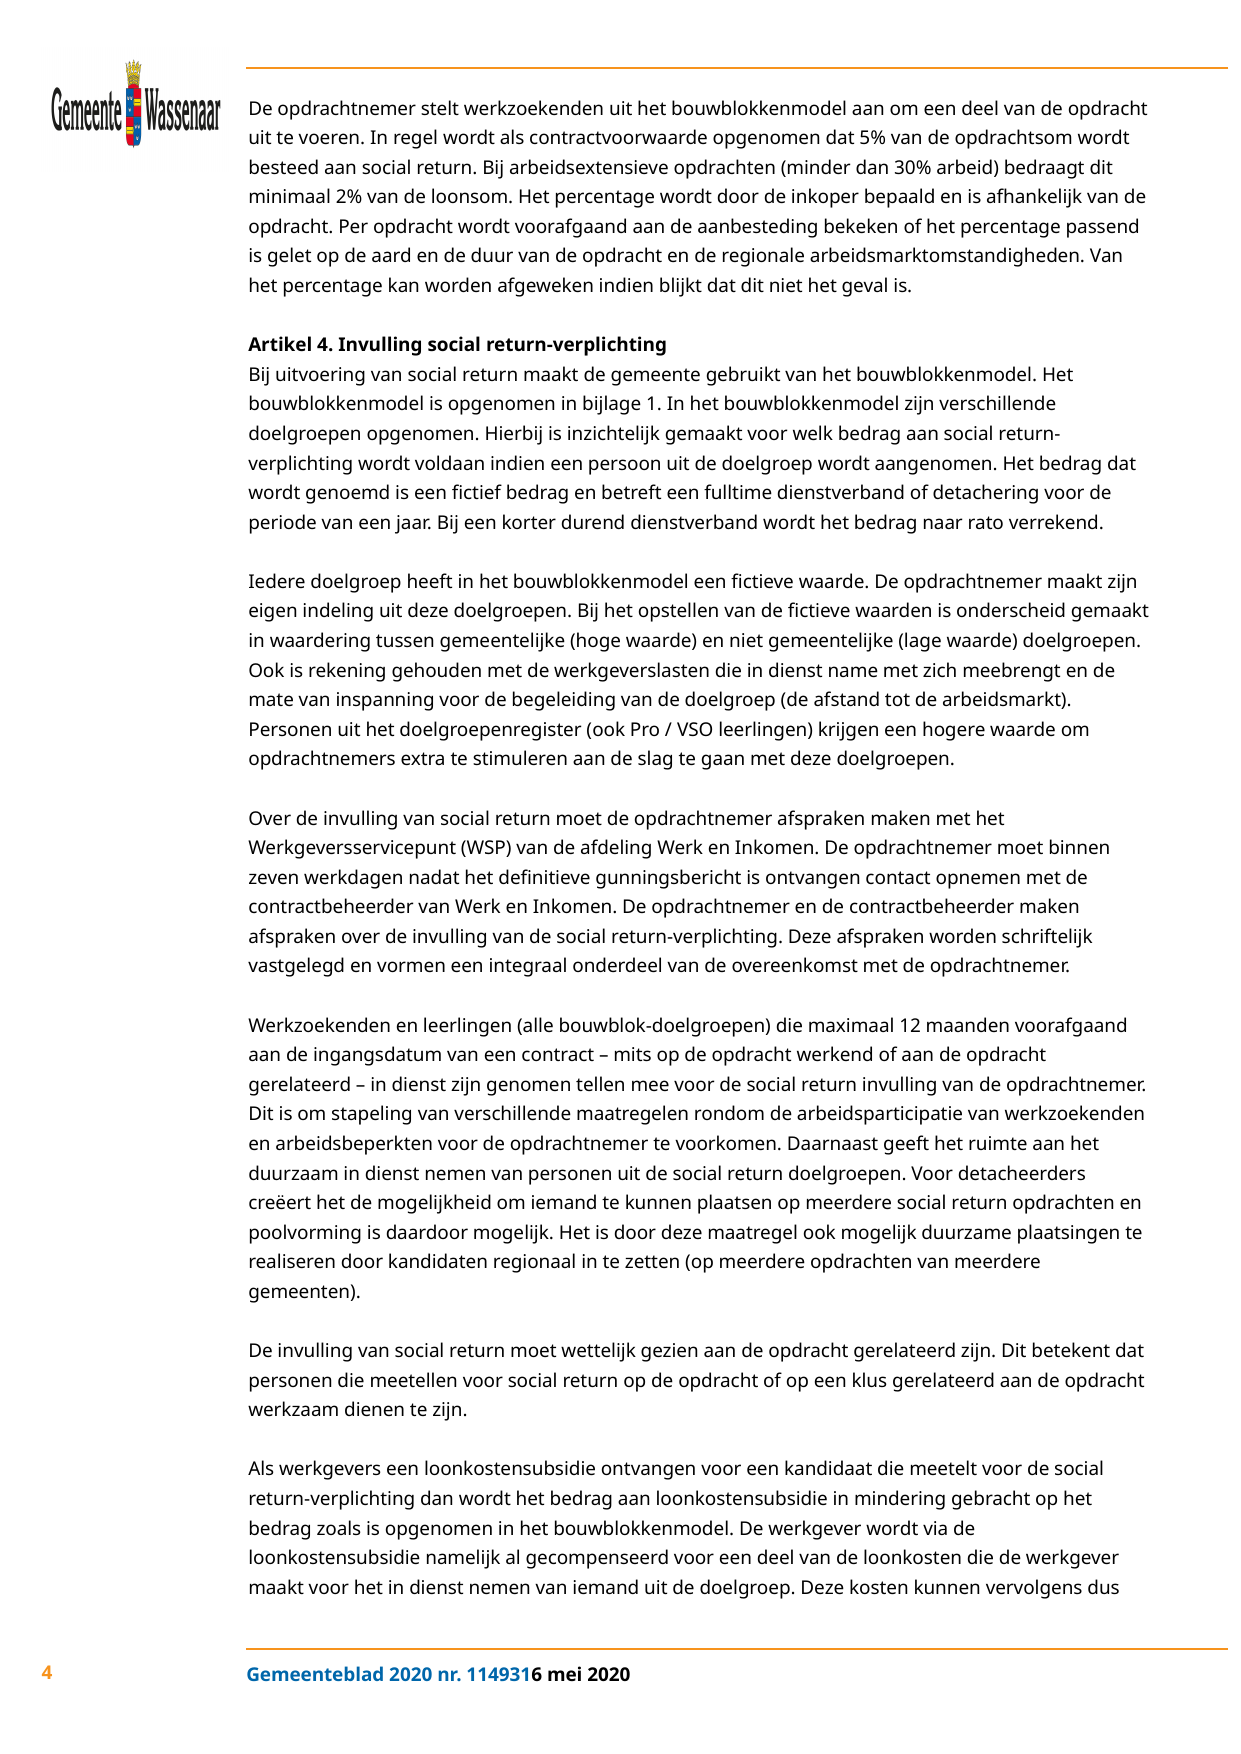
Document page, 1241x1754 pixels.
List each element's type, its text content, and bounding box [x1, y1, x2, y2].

text Werkzoekenden en leerlingen (alle bouwblok-doelgroepen) die maximaal 12 maanden voorafgaand aan de ingangsdatum van een contract – mits op de opdracht werkend of aan de opdracht gerelateerd – in dienst zijn genomen tellen mee voor de social return invulling van de opdrachtnemer. Dit is om stapeling van verschillende maatregelen rondom de arbeidsparticipatie van werkzoekenden en arbeidsbeperkten voor de opdrachtnemer te voorkomen. Daarnaast geeft het ruimte aan het duurzaam in dienst nemen van personen uit de social return doelgroepen. Voor detacheerders creëert het de mogelijkheid om iemand te kunnen plaatsen op meerdere social return opdrachten en poolvorming is daardoor mogelijk. Het is door deze maatregel ook mogelijk duurzame plaatsingen te realiseren door kandidaten regionaal in te zetten (op meerdere opdrachten van meerdere gemeenten). [248, 1012, 1152, 1304]
text Iedere doelgroep heeft in het bouwblokkenmodel een fictieve waarde. De opdrachtnemer maakt zijn eigen indeling uit deze doelgroepen. Bij het opstellen van de fictieve waarden is onderscheid gemaakt in waardering tussen gemeentelijke (hoge waarde) en niet gemeentelijke (lage waarde) doelgroepen. Ook is rekening gehouden met de werkgeverslasten die in dienst name met zich meebrengt en de mate van inspanning voor de begeleiding van de doelgroep (de afstand tot de arbeidsmarkt). Personen uit het doelgroepenregister (ook Pro / VSO leerlingen) krijgen een hogere waarde om opdrachtnemers extra te stimuleren aan de slag te gaan met deze doelgroepen. [248, 568, 1152, 771]
text Bij uitvoering van social return maakt de gemeente gebruikt van het bouwblokkenmodel. Het bouwblokkenmodel is opgenomen in bijlage 1. In het bouwblokkenmodel zijn verschillende doelgroepen opgenomen. Hierbij is inzichtelijk gemaakt voor welk bedrag aan social return-verplichting wordt voldaan indien een persoon uit de doelgroep wordt aangenomen. Het bedrag dat wordt genoemd is een fictief bedrag en betreft een fulltime dienstverband of detachering voor de periode van een jaar. Bij een korter durend dienstverband wordt het bedrag naar rato verrekend. [248, 361, 1152, 535]
text De opdrachtnemer stelt werkzoekenden uit het bouwblokkenmodel aan om een deel van de opdracht uit te voeren. In regel wordt als contractvoorwaarde opgenomen dat 5% van de opdrachtsom wordt besteed aan social return. Bij arbeidsextensieve opdrachten (minder dan 30% arbeid) bedraagt dit minimaal 2% van de loonsom. Het percentage wordt door de inkoper bepaald en is afhankelijk van de opdracht. Per opdracht wordt voorafgaand aan de aanbesteding bekeken of het percentage passend is gelet op de aard en de duur van de opdracht en de regionale arbeidsmarktomstandigheden. Van het percentage kan worden afgeweken indien blijkt dat dit niet het geval is. [248, 95, 1152, 298]
text Over de invulling van social return moet de opdrachtnemer afspraken maken met het Werkgeversservicepunt (WSP) van de afdeling Werk en Inkomen. De opdrachtnemer moet binnen zeven werkdagen nadat het definitieve gunningsbericht is ontvangen contact opnemen met de contractbeheerder van Werk en Inkomen. De opdrachtnemer en de contractbeheerder maken afspraken over de invulling van de social return-verplichting. Deze afspraken worden schriftelijk vastgelegd en vormen een integraal onderdeel van de overeenkomst met de opdrachtnemer. [248, 805, 1152, 978]
text De invulling van social return moet wettelijk gezien aan de opdracht gerelateerd zijn. Dit betekent dat personen die meetellen voor social return op de opdracht of op een klus gerelateerd aan de opdracht werkzaam dienen te zijn. [248, 1337, 1152, 1422]
picture [41, 47, 231, 172]
text Als werkgevers een loonkostensubsidie ontvangen voor een kandidaat die meetelt voor de social return-verplichting dan wordt het bedrag aan loonkostensubsidie in mindering gebracht op het bedrag zoals is opgenomen in het bouwblokkenmodel. De werkgever wordt via de loonkostensubsidie namelijk al gecompenseerd voor een deel van de loonkosten die de werkgever maakt voor het in dienst nemen van iemand uit de doelgroep. Deze kosten kunnen vervolgens dus [248, 1456, 1152, 1600]
text Artikel 4. Invulling social return-verplichting [248, 331, 1152, 357]
